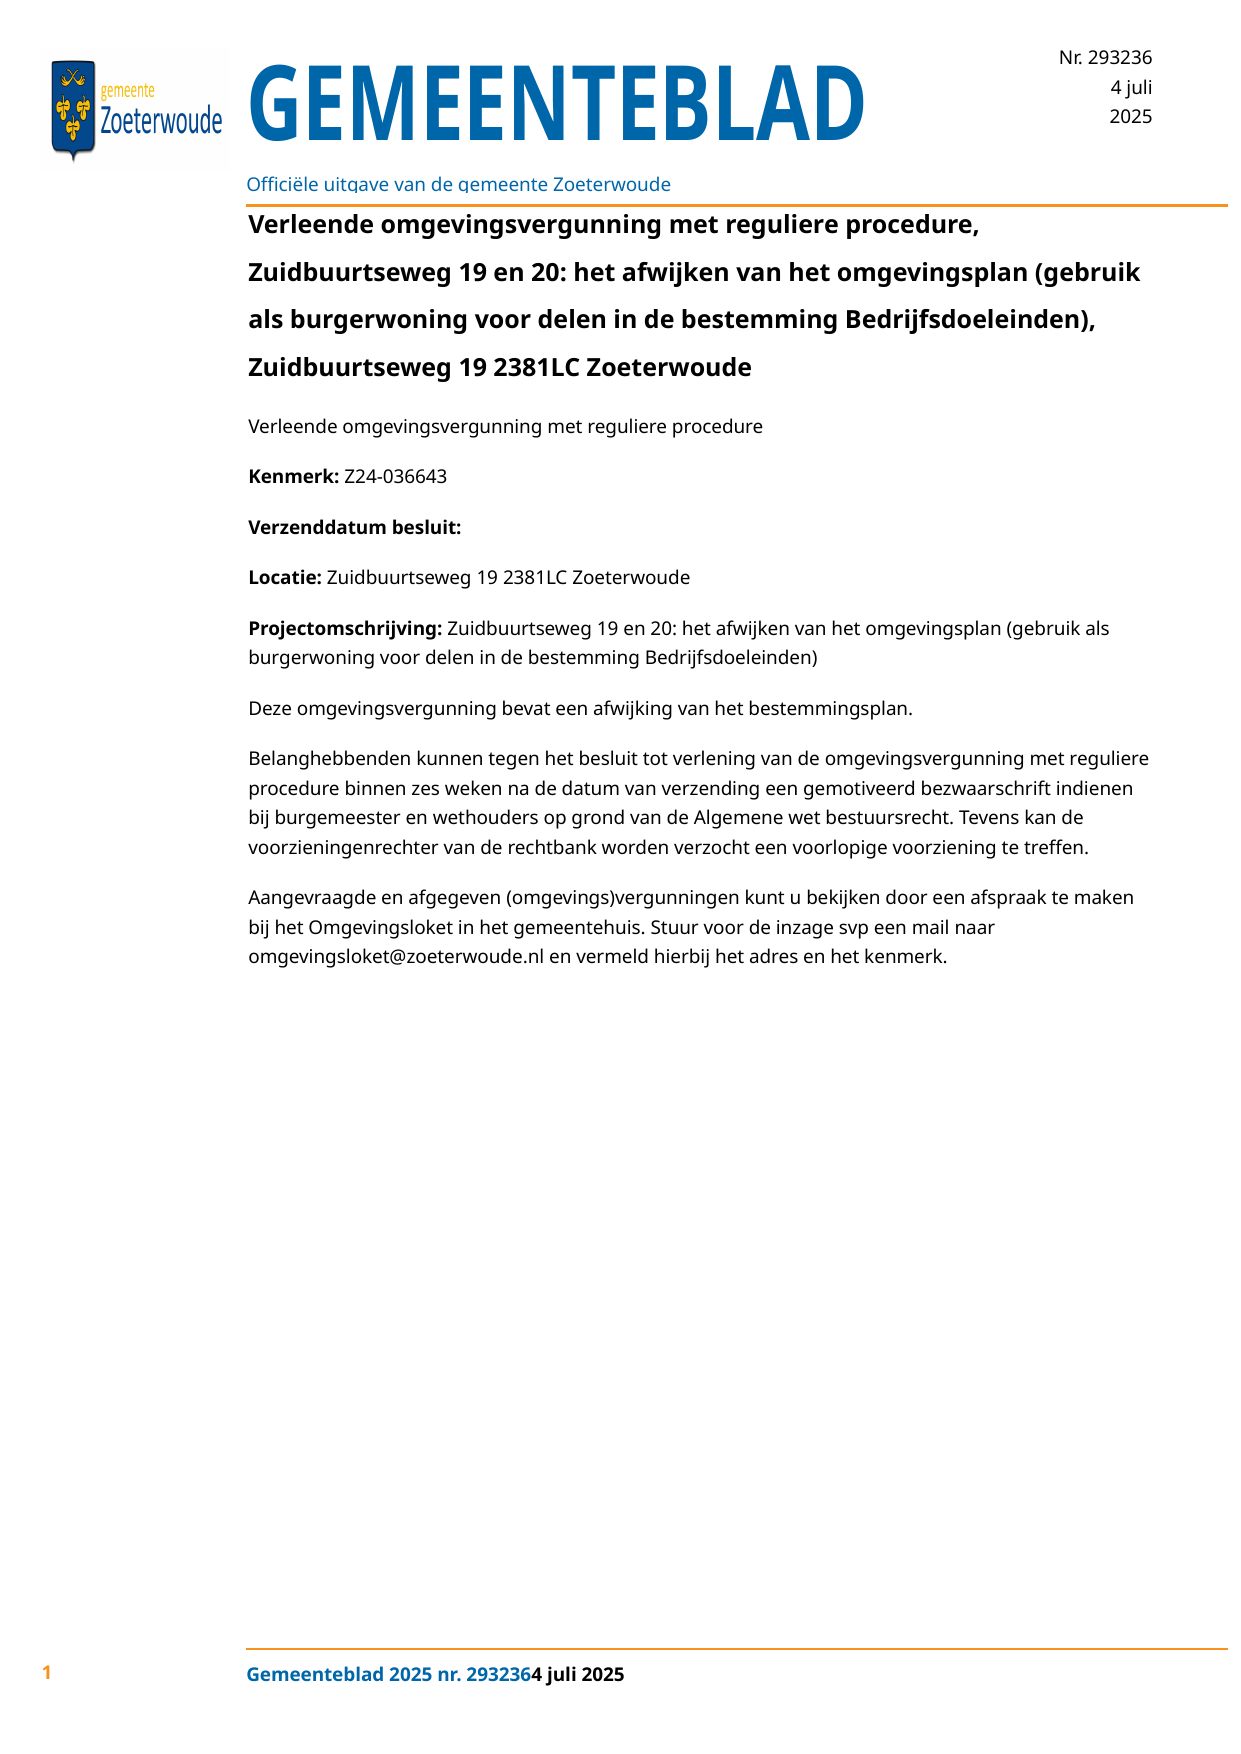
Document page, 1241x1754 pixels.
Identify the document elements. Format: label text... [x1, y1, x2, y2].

text Projectomschrijving: Zuidbuurtseweg 19 en 20: het afwijken van het omgevingsplan (gebruik als burgerwoning voor delen in de bestemming Bedrijfsdoeleinden) [248, 615, 1152, 670]
text Aangevraagde en afgegeven (omgevings)vergunningen kunt u bekijken door een afspraak te maken bij het Omgevingsloket in het gemeentehuis. Stuur voor de inzage svp een mail naar omgevingsloket@zoeterwoude.nl en vermeld hierbij het adres en het kenmerk. [248, 884, 1152, 969]
text Belanghebbenden kunnen tegen het besluit tot verlening van de omgevingsvergunning met reguliere procedure binnen zes weken na de datum van verzending een gemotiveerd bezwaarschrift indienen bij burgemeester en wethouders op grond van de Algemene wet bestuursrecht. Tevens kan de voorzieningenrechter van de rechtbank worden verzocht een voorlopige voorziening te treffen. [248, 745, 1152, 860]
text Verleende omgevingsvergunning met reguliere procedure, Zuidbuurtseweg 19 en 20: het afwijken van het omgevingsplan (gebruik als burgerwoning voor delen in de bestemming Bedrijfsdoeleinden), Zuidbuurtseweg 19 2381LC Zoeterwoude [248, 207, 1152, 384]
text Verleende omgevingsvergunning met reguliere procedure [248, 413, 1152, 439]
text Verzenddatum besluit: [248, 514, 1152, 540]
text Locatie: Zuidbuurtseweg 19 2381LC Zoeterwoude [248, 564, 1152, 590]
picture [41, 47, 231, 172]
text Kenmerk: Z24-036643 [248, 463, 1152, 489]
text Deze omgevingsvergunning bevat een afwijking van het bestemmingsplan. [248, 695, 1152, 721]
